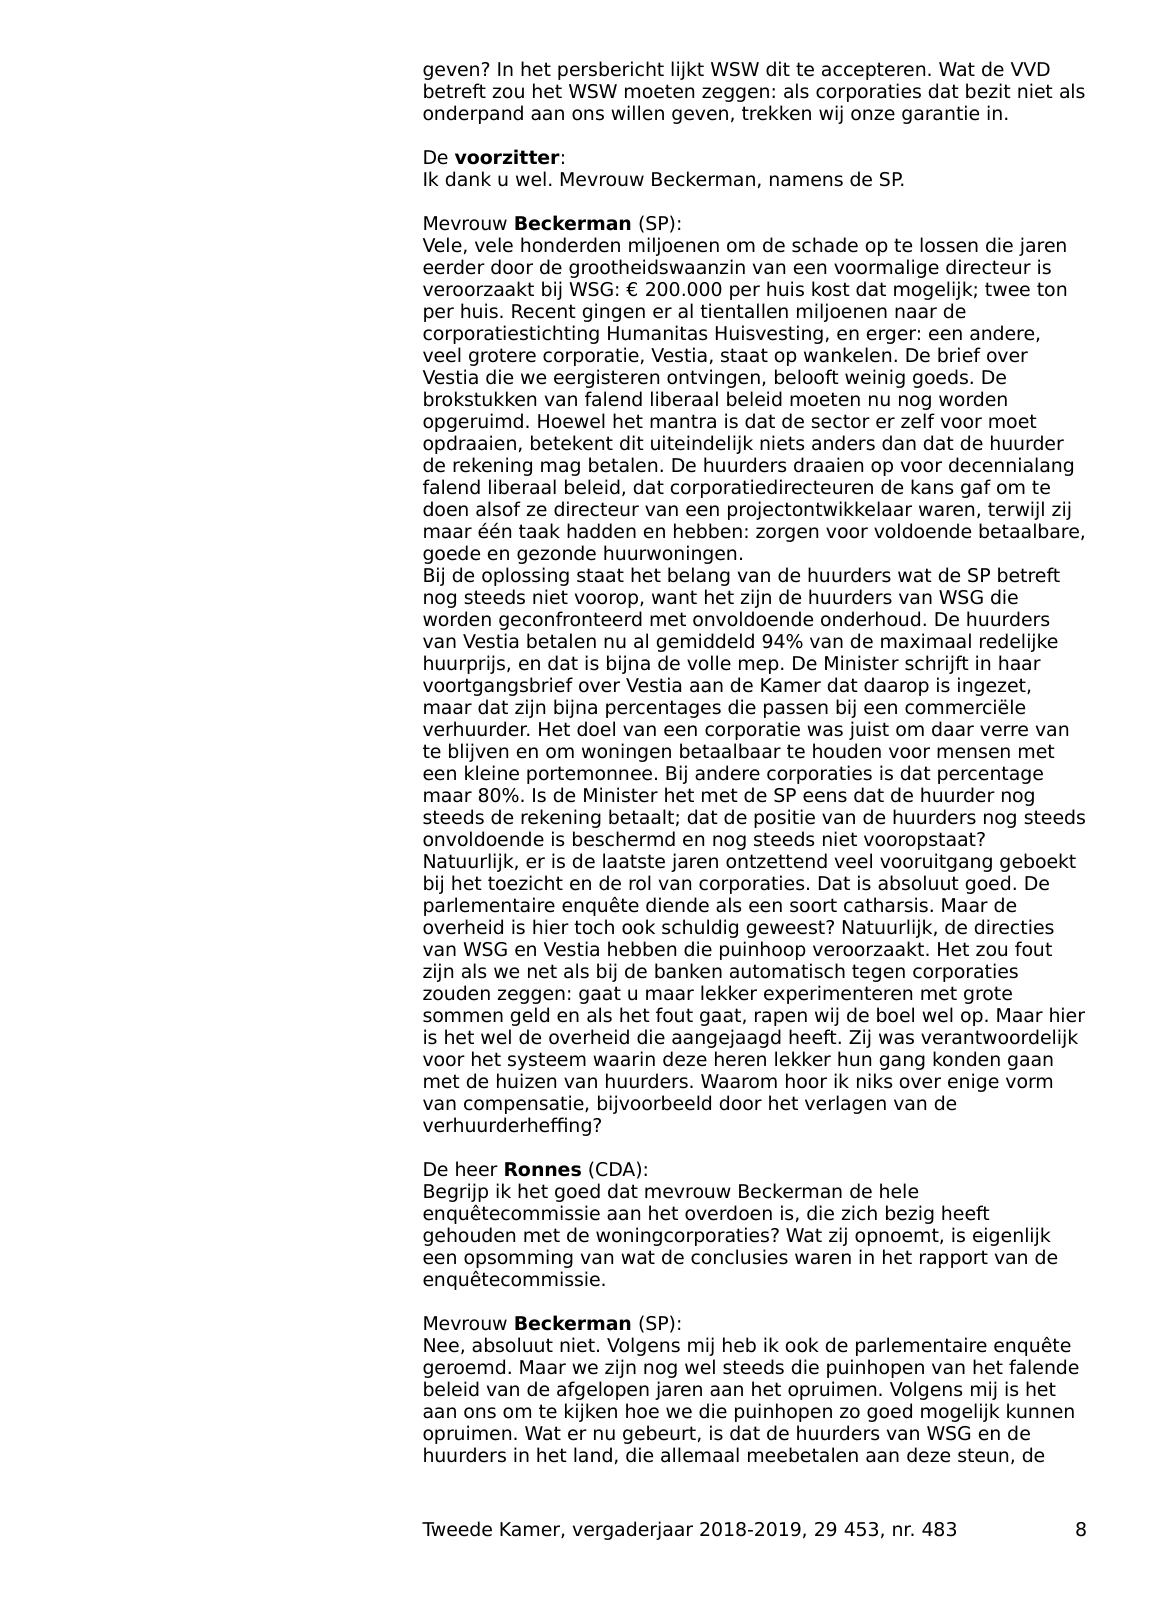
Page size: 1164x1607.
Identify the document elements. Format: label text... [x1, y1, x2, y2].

text Mevrouw Beckerman (SP): [422, 1313, 1087, 1335]
text geven? In het persbericht lijkt WSW dit te accepteren. Wat de VVD betreft zou het WSW moeten zeggen: als corporaties dat bezit niet als onderpand aan ons willen geven, trekken wij onze garantie in. [422, 59, 1087, 125]
text Natuurlijk, er is de laatste jaren ontzettend veel vooruitgang geboekt bij het toezicht en de rol van corporaties. Dat is absoluut goed. De parlementaire enquête diende als een soort catharsis. Maar de overheid is hier toch ook schuldig geweest? Natuurlijk, de directies van WSG en Vestia hebben die puinhoop veroorzaakt. Het zou fout zijn als we net als bij de banken automatisch tegen corporaties zouden zeggen: gaat u maar lekker experimenteren met grote sommen geld en als het fout gaat, rapen wij de boel wel op. Maar hier is het wel de overheid die aangejaagd heeft. Zij was verantwoordelijk voor het systeem waarin deze heren lekker hun gang konden gaan met de huizen van huurders. Waarom hoor ik niks over enige vorm van compensatie, bijvoorbeeld door het verlagen van de verhuurderheffing? [422, 851, 1087, 1136]
text Nee, absoluut niet. Volgens mij heb ik ook de parlementaire enquête geroemd. Maar we zijn nog wel steeds die puinhopen van het falende beleid van de afgelopen jaren aan het opruimen. Volgens mij is het aan ons om te kijken hoe we die puinhopen zo goed mogelijk kunnen opruimen. Wat er nu gebeurt, is dat de huurders van WSG en de huurders in het land, die allemaal meebetalen aan deze steun, de [422, 1335, 1087, 1467]
text Mevrouw Beckerman (SP): [422, 213, 1087, 235]
text Bij de oplossing staat het belang van de huurders wat de SP betreft nog steeds niet voorop, want het zijn de huurders van WSG die worden geconfronteerd met onvoldoende onderhoud. De huurders van Vestia betalen nu al gemiddeld 94% van de maximaal redelijke huurprijs, en dat is bijna de volle mep. De Minister schrijft in haar voortgangsbrief over Vestia aan de Kamer dat daarop is ingezet, maar dat zijn bijna percentages die passen bij een commerciële verhuurder. Het doel van een corporatie was juist om daar verre van te blijven en om woningen betaalbaar te houden voor mensen met een kleine portemonnee. Bij andere corporaties is dat percentage maar 80%. Is de Minister het met de SP eens dat de huurder nog steeds de rekening betaalt; dat de positie van de huurders nog steeds onvoldoende is beschermd en nog steeds niet vooropstaat? [422, 565, 1087, 851]
text De voorzitter: [422, 147, 1087, 169]
text Begrijp ik het goed dat mevrouw Beckerman de hele enquêtecommissie aan het overdoen is, die zich bezig heeft gehouden met de woningcorporaties? Wat zij opnoemt, is eigenlijk een opsomming van wat de conclusies waren in het rapport van de enquêtecommissie. [422, 1181, 1087, 1291]
text De heer Ronnes (CDA): [422, 1159, 1087, 1181]
text Ik dank u wel. Mevrouw Beckerman, namens de SP. [422, 169, 1087, 191]
text Vele, vele honderden miljoenen om de schade op te lossen die jaren eerder door de grootheidswaanzin van een voormalige directeur is veroorzaakt bij WSG: € 200.000 per huis kost dat mogelijk; twee ton per huis. Recent gingen er al tientallen miljoenen naar de corporatiestichting Humanitas Huisvesting, en erger: een andere, veel grotere corporatie, Vestia, staat op wankelen. De brief over Vestia die we eergisteren ontvingen, belooft weinig goeds. De brokstukken van falend liberaal beleid moeten nu nog worden opgeruimd. Hoewel het mantra is dat de sector er zelf voor moet opdraaien, betekent dit uiteindelijk niets anders dan dat de huurder de rekening mag betalen. De huurders draaien op voor decennialang falend liberaal beleid, dat corporatiedirecteuren de kans gaf om te doen alsof ze directeur van een projectontwikkelaar waren, terwijl zij maar één taak hadden en hebben: zorgen voor voldoende betaalbare, goede en gezonde huurwoningen. [422, 235, 1087, 565]
